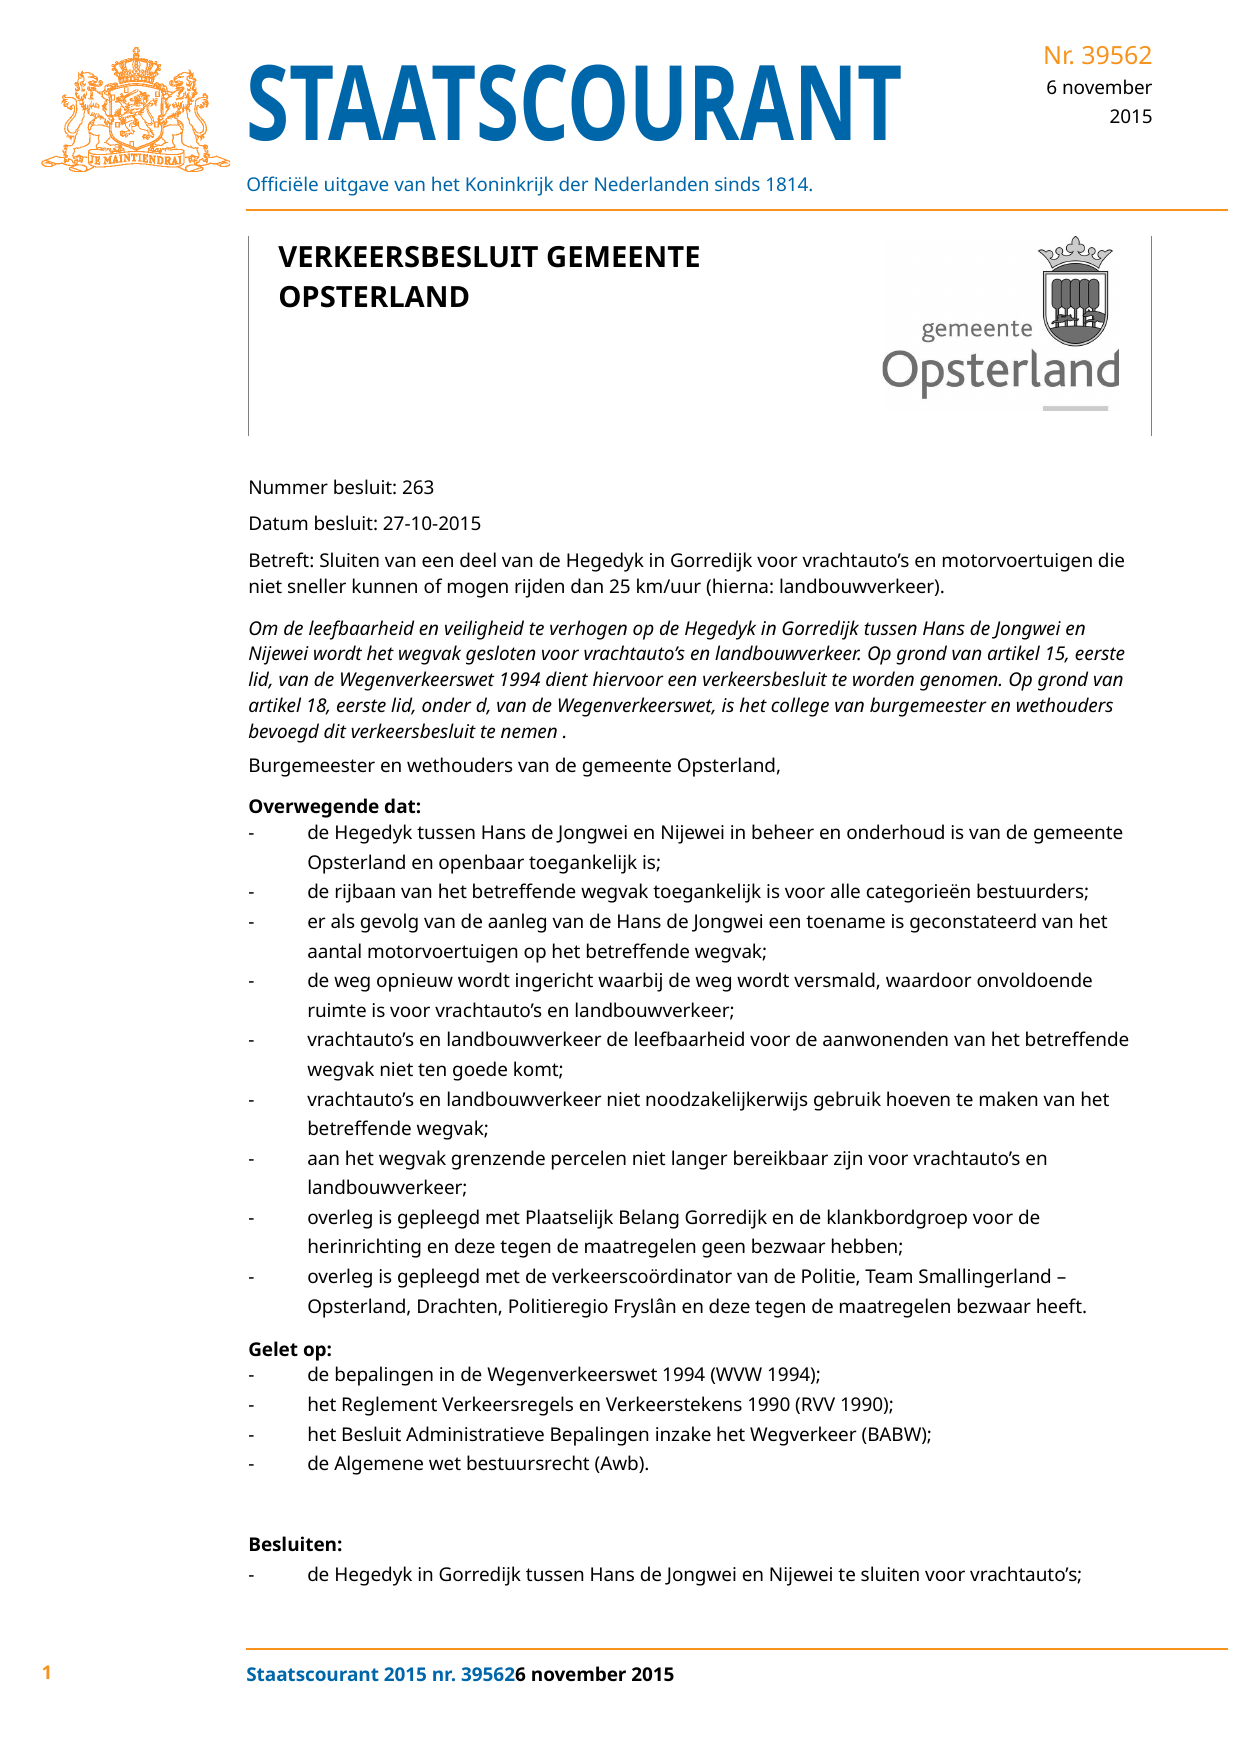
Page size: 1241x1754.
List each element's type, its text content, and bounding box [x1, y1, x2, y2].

list de bepalingen in de Wegenverkeerswet 1994 (WVW 1994); [248, 1362, 1152, 1387]
list vrachtauto’s en landbouwverkeer niet noodzakelijkerwijs gebruik hoeven te maken van het betreffende wegvak; [248, 1086, 1152, 1141]
text Burgemeester en wethouders van de gemeente Opsterland, [248, 752, 1152, 778]
list het Besluit Administratieve Bepalingen inzake het Wegverkeer (BABW); [248, 1421, 1152, 1447]
text Nummer besluit: 263 [248, 474, 1152, 500]
list het Reglement Verkeersregels en Verkeerstekens 1990 (RVV 1990); [248, 1391, 1152, 1417]
table_header [850, 236, 1151, 436]
text Om de leefbaarheid en veiligheid te verhogen op de Hegedyk in Gorredijk tussen Hans de Jongwei en Nijewei wordt het wegvak gesloten voor vrachtauto’s en landbouwverkeer. Op grond van artikel 15, eerste lid, van de Wegenverkeerswet 1994 dient hiervoor een verkeersbesluit te worden genomen. Op grond van artikel 18, eerste lid, onder d, van de Wegenverkeerswet, is het college van burgemeester en wethouders bevoegd dit verkeersbesluit te nemen . [248, 615, 1152, 743]
list de Algemene wet bestuursrecht (Awb). [248, 1450, 1152, 1476]
list overleg is gepleegd met Plaatselijk Belang Gorredijk en de klankbordgroep voor de herinrichting en deze tegen de maatregelen geen bezwaar hebben; [248, 1204, 1152, 1259]
picture [882, 236, 1119, 411]
text Overwegende dat: [248, 794, 1152, 819]
table_header VERKEERSBESLUIT GEMEENTE OPSTERLAND [249, 236, 850, 436]
list vrachtauto’s en landbouwverkeer de leefbaarheid voor de aanwonenden van het betreffende wegvak niet ten goede komt; [248, 1027, 1152, 1082]
list overleg is gepleegd met de verkeerscoördinator van de Politie, Team Smallingerland – Opsterland, Drachten, Politieregio Fryslân en deze tegen de maatregelen bezwaar heeft. [248, 1263, 1152, 1318]
text Datum besluit: 27-10-2015 [248, 511, 1152, 536]
list de Hegedyk tussen Hans de Jongwei en Nijewei in beheer en onderhoud is van de gemeente Opsterland en openbaar toegankelijk is; [248, 819, 1152, 875]
text Gelet op: [248, 1336, 1152, 1362]
list aan het wegvak grenzende percelen niet langer bereikbaar zijn voor vrachtauto’s en landbouwverkeer; [248, 1145, 1152, 1200]
list de weg opnieuw wordt ingericht waarbij de weg wordt versmald, waardoor onvoldoende ruimte is voor vrachtauto’s en landbouwverkeer; [248, 967, 1152, 1023]
list de Hegedyk in Gorredijk tussen Hans de Jongwei en Nijewei te sluiten voor vrachtauto’s; [248, 1561, 1152, 1587]
list de rijbaan van het betreffende wegvak toegankelijk is voor alle categorieën bestuurders; [248, 879, 1152, 904]
text Besluiten: [248, 1531, 1152, 1557]
text Betreft: Sluiten van een deel van de Hegedyk in Gorredijk voor vrachtauto’s en motorvoertuigen die niet sneller kunnen of mogen rijden dan 25 km/uur (hierna: landbouwverkeer). [248, 547, 1152, 599]
list er als gevolg van de aanleg van de Hans de Jongwei een toename is geconstateerd van het aantal motorvoertuigen op het betreffende wegvak; [248, 908, 1152, 963]
picture [41, 47, 231, 172]
